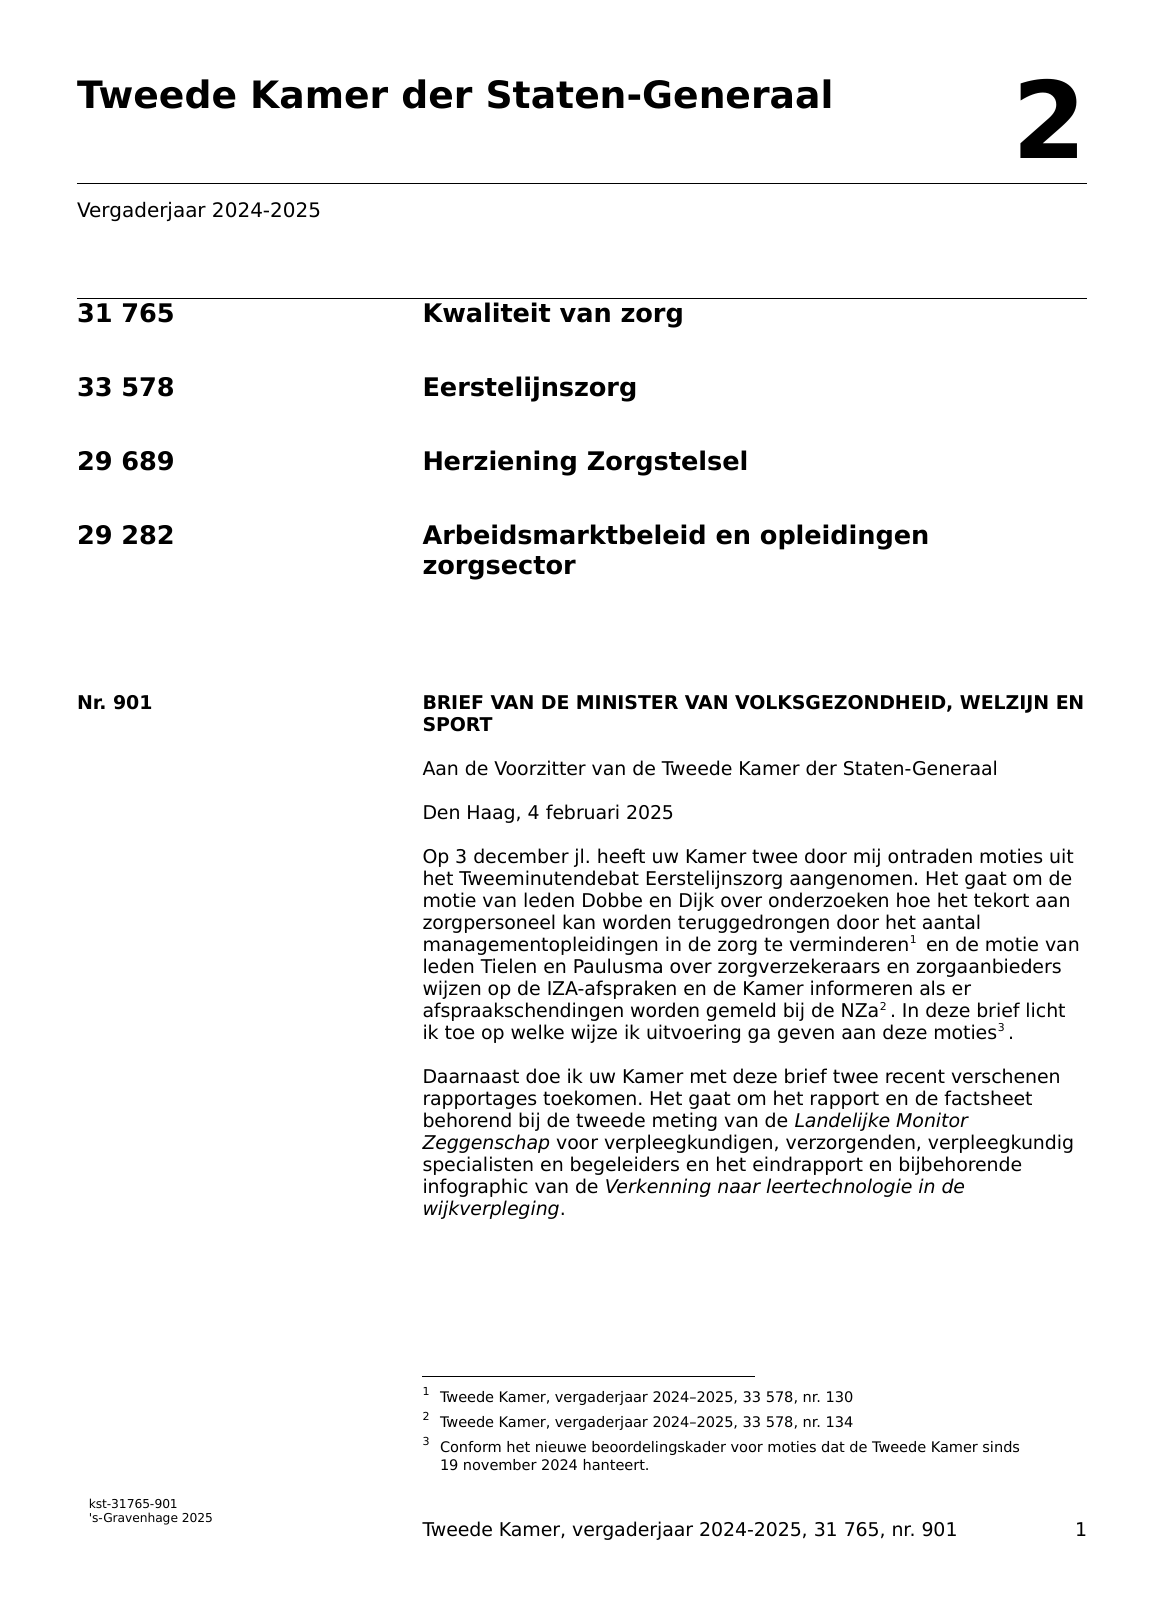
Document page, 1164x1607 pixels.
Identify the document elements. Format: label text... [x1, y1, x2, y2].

text Den Haag, 4 februari 2025 [422, 802, 1087, 824]
text Daarnaast doe ik uw Kamer met deze brief twee recent verschenen rapportages toekomen. Het gaat om het rapport en de factsheet behorend bij de tweede meting van de Landelijke Monitor Zeggenschap voor verpleegkundigen, verzorgenden, verpleegkundig specialisten en begeleiders en het eindrapport en bijbehorende infographic van de Verkenning naar leertechnologie in de wijkverpleging. [422, 1066, 1087, 1220]
table_cell Vergaderjaar 2024-2025 [77, 184, 1087, 298]
subtitle 31 765 Kwaliteit van zorg [77, 299, 1087, 329]
text Tweede Kamer, vergaderjaar 2024–2025, 33 578, nr. 134 [422, 1410, 1087, 1432]
text Conform het nieuwe beoordelingskader voor moties dat de Tweede Kamer sinds 19 november 2024 hanteert. [422, 1435, 1087, 1474]
table_header 2 [886, 59, 1087, 183]
table_header Tweede Kamer der Staten-Generaal [77, 59, 886, 183]
text Aan de Voorzitter van de Tweede Kamer der Staten-Generaal [422, 758, 1087, 780]
subtitle 33 578 Eerstelijnszorg [77, 373, 1087, 403]
subtitle 29 282 Arbeidsmarktbeleid en opleidingen zorgsector [77, 521, 1087, 581]
subtitle 29 689 Herziening Zorgstelsel [77, 447, 1087, 477]
subtitle Nr. 901 BRIEF VAN DE MINISTER VAN VOLKSGEZONDHEID, WELZIJN EN SPORT [77, 692, 1087, 736]
text 's-Gravenhage 2025 [88, 1511, 323, 1525]
text kst-31765-901 [88, 1497, 323, 1511]
text Op 3 december jl. heeft uw Kamer twee door mij ontraden moties uit het Tweeminutendebat Eerstelijnszorg aangenomen. Het gaat om de motie van leden Dobbe en Dijk over onderzoeken hoe het tekort aan zorgpersoneel kan worden teruggedrongen door het aantal managementopleidingen in de zorg te verminderen en de motie van leden Tielen en Paulusma over zorgverzekeraars en zorgaanbieders wijzen op de IZA-afspraken en de Kamer informeren als er afspraakschendingen worden gemeld bij de NZa. In deze brief licht ik toe op welke wijze ik uitvoering ga geven aan deze moties. [422, 846, 1087, 1044]
text Tweede Kamer, vergaderjaar 2024–2025, 33 578, nr. 130 [422, 1385, 1087, 1407]
